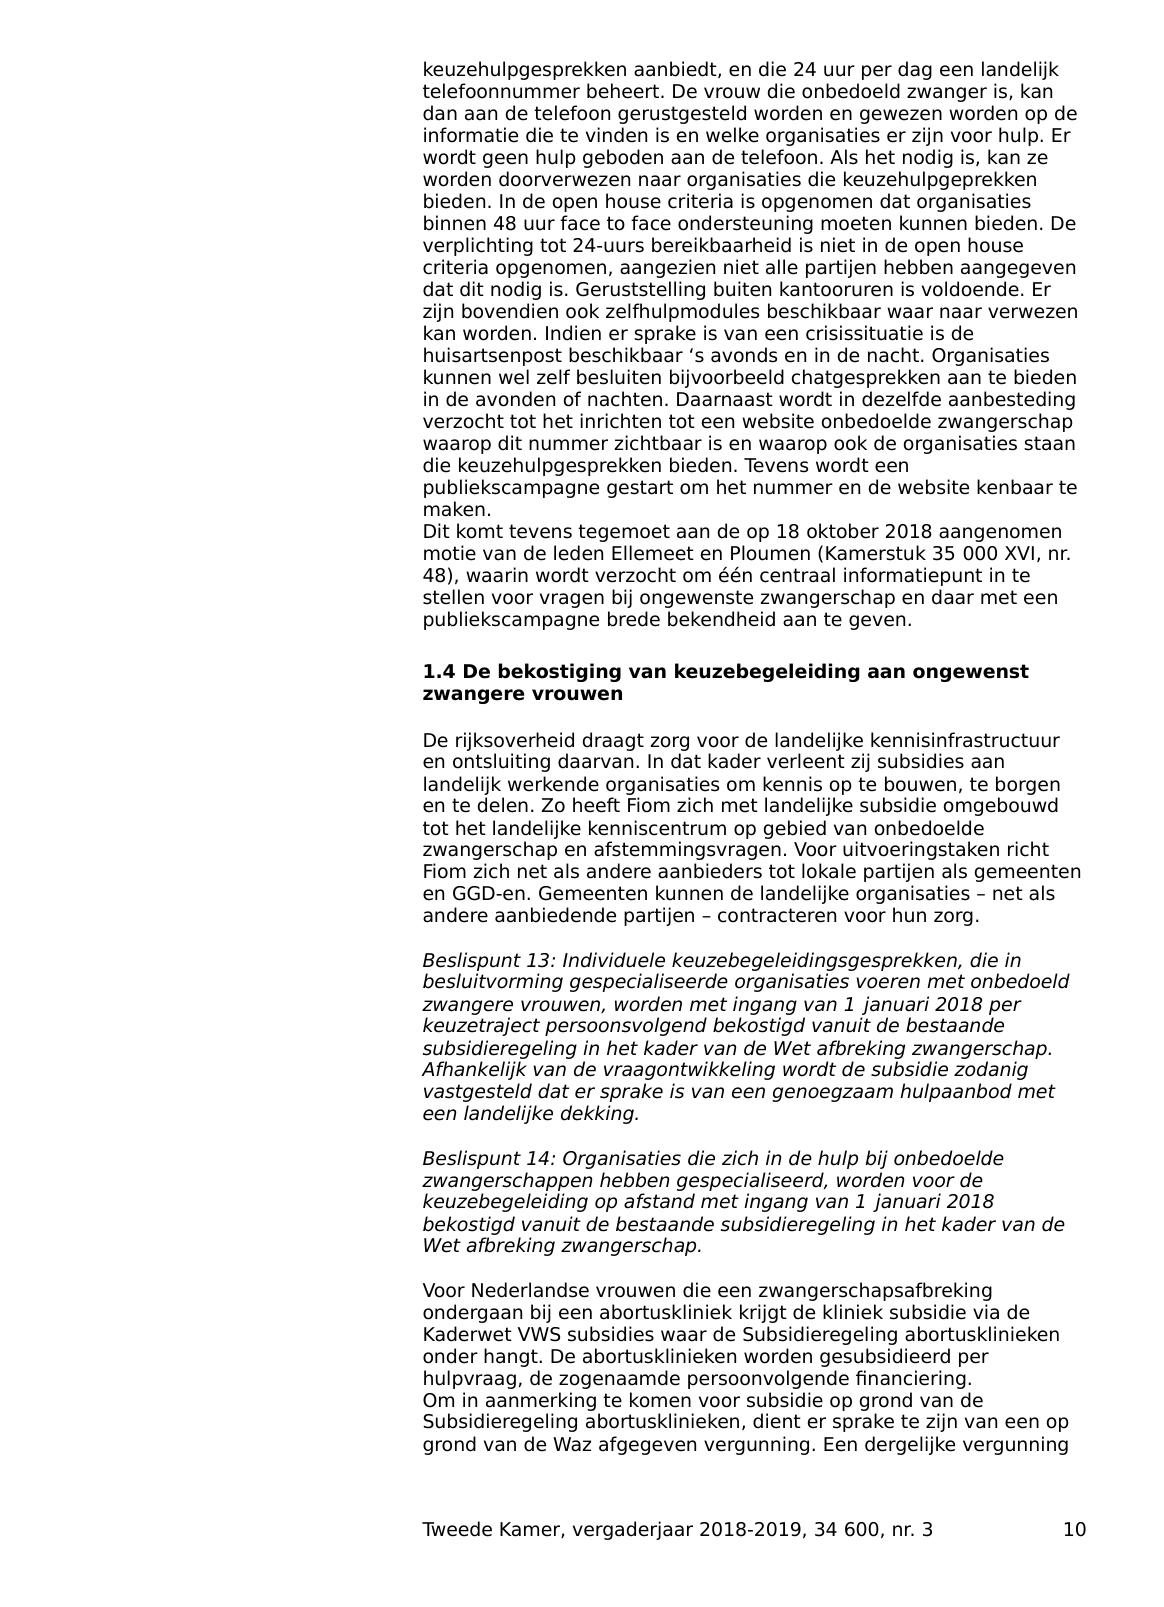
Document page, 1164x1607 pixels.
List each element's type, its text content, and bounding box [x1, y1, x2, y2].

text Voor Nederlandse vrouwen die een zwangerschapsafbreking ondergaan bij een abortuskliniek krijgt de kliniek subsidie via de Kaderwet VWS subsidies waar de Subsidieregeling abortusklinieken onder hangt. De abortusklinieken worden gesubsidieerd per hulpvraag, de zogenaamde persoonvolgende financiering. [422, 1279, 1087, 1389]
text Beslispunt 14: Organisaties die zich in de hulp bij onbedoelde zwangerschappen hebben gespecialiseerd, worden voor de keuzebegeleiding op afstand met ingang van 1 januari 2018 bekostigd vanuit de bestaande subsidieregeling in het kader van de Wet afbreking zwangerschap. [422, 1147, 1087, 1257]
text Dit komt tevens tegemoet aan de op 18 oktober 2018 aangenomen motie van de leden Ellemeet en Ploumen (Kamerstuk 35 000 XVI, nr. 48), waarin wordt verzocht om één centraal informatiepunt in te stellen voor vragen bij ongewenste zwangerschap en daar met een publiekscampagne brede bekendheid aan te geven. [422, 521, 1087, 631]
text Beslispunt 13: Individuele keuzebegeleidingsgesprekken, die in besluitvorming gespecialiseerde organisaties voeren met onbedoeld zwangere vrouwen, worden met ingang van 1 januari 2018 per keuzetraject persoonsvolgend bekostigd vanuit de bestaande subsidieregeling in het kader van de Wet afbreking zwangerschap. Afhankelijk van de vraagontwikkeling wordt de subsidie zodanig vastgesteld dat er sprake is van een genoegzaam hulpaanbod met een landelijke dekking. [422, 949, 1087, 1125]
text keuzehulpgesprekken aanbiedt, en die 24 uur per dag een landelijk telefoonnummer beheert. De vrouw die onbedoeld zwanger is, kan dan aan de telefoon gerustgesteld worden en gewezen worden op de informatie die te vinden is en welke organisaties er zijn voor hulp. Er wordt geen hulp geboden aan de telefoon. Als het nodig is, kan ze worden doorverwezen naar organisaties die keuzehulpgeprekken bieden. In de open house criteria is opgenomen dat organisaties binnen 48 uur face to face ondersteuning moeten kunnen bieden. De verplichting tot 24-uurs bereikbaarheid is niet in de open house criteria opgenomen, aangezien niet alle partijen hebben aangegeven dat dit nodig is. Geruststelling buiten kantooruren is voldoende. Er zijn bovendien ook zelfhulpmodules beschikbaar waar naar verwezen kan worden. Indien er sprake is van een crisissituatie is de huisartsenpost beschikbaar ‘s avonds en in de nacht. Organisaties kunnen wel zelf besluiten bijvoorbeeld chatgesprekken aan te bieden in de avonden of nachten. Daarnaast wordt in dezelfde aanbesteding verzocht tot het inrichten tot een website onbedoelde zwangerschap waarop dit nummer zichtbaar is en waarop ook de organisaties staan die keuzehulpgesprekken bieden. Tevens wordt een publiekscampagne gestart om het nummer en de website kenbaar te maken. [422, 59, 1087, 521]
text De rijksoverheid draagt zorg voor de landelijke kennisinfrastructuur en ontsluiting daarvan. In dat kader verleent zij subsidies aan landelijk werkende organisaties om kennis op te bouwen, te borgen en te delen. Zo heeft Fiom zich met landelijke subsidie omgebouwd tot het landelijke kenniscentrum op gebied van onbedoelde zwangerschap en afstemmingsvragen. Voor uitvoeringstaken richt Fiom zich net als andere aanbieders tot lokale partijen als gemeenten en GGD-en. Gemeenten kunnen de landelijke organisaties – net als andere aanbiedende partijen – contracteren voor hun zorg. [422, 729, 1087, 927]
text Om in aanmerking te komen voor subsidie op grond van de Subsidieregeling abortusklinieken, dient er sprake te zijn van een op grond van de Waz afgegeven vergunning. Een dergelijke vergunning [422, 1389, 1087, 1455]
subtitle 1.4 De bekostiging van keuzebegeleiding aan ongewenst zwangere vrouwen [422, 661, 1087, 704]
